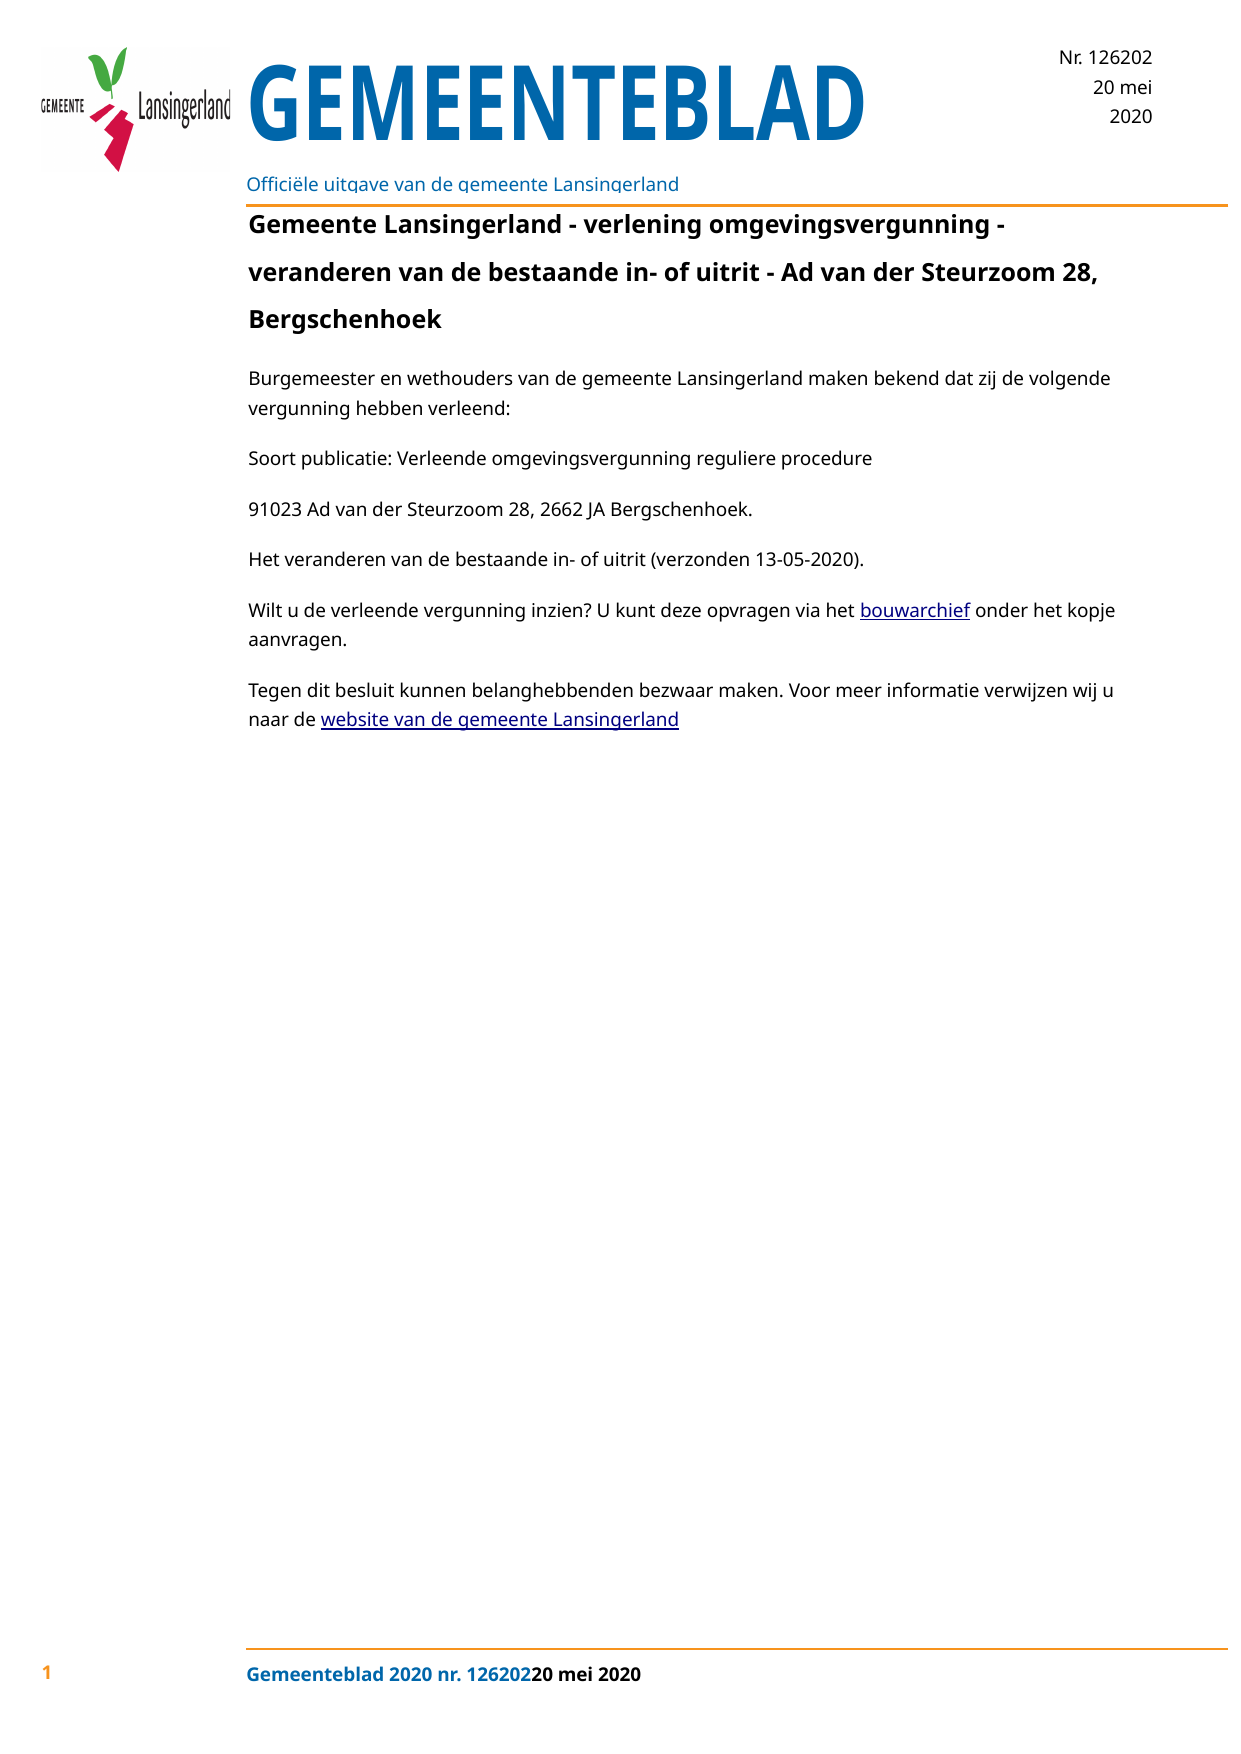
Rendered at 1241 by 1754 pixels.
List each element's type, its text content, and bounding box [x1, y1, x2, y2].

text Soort publicatie: Verleende omgevingsvergunning reguliere procedure [248, 446, 1152, 471]
text Tegen dit besluit kunnen belanghebbenden bezwaar maken. Voor meer informatie verwijzen wij u naar de website van de gemeente Lansingerland [248, 677, 1152, 732]
text Burgemeester en wethouders van de gemeente Lansingerland maken bekend dat zij de volgende vergunning hebben verleend: [248, 366, 1152, 421]
picture [41, 47, 231, 172]
text Het veranderen van de bestaande in- of uitrit (verzonden 13-05-2020). [248, 546, 1152, 572]
text 91023 Ad van der Steurzoom 28, 2662 JA Bergschenhoek. [248, 496, 1152, 522]
text Gemeente Lansingerland - verlening omgevingsvergunning - veranderen van de bestaande in- of uitrit - Ad van der Steurzoom 28, Bergschenhoek [248, 207, 1152, 336]
text Wilt u de verleende vergunning inzien? U kunt deze opvragen via het bouwarchief onder het kopje aanvragen. [248, 597, 1152, 652]
